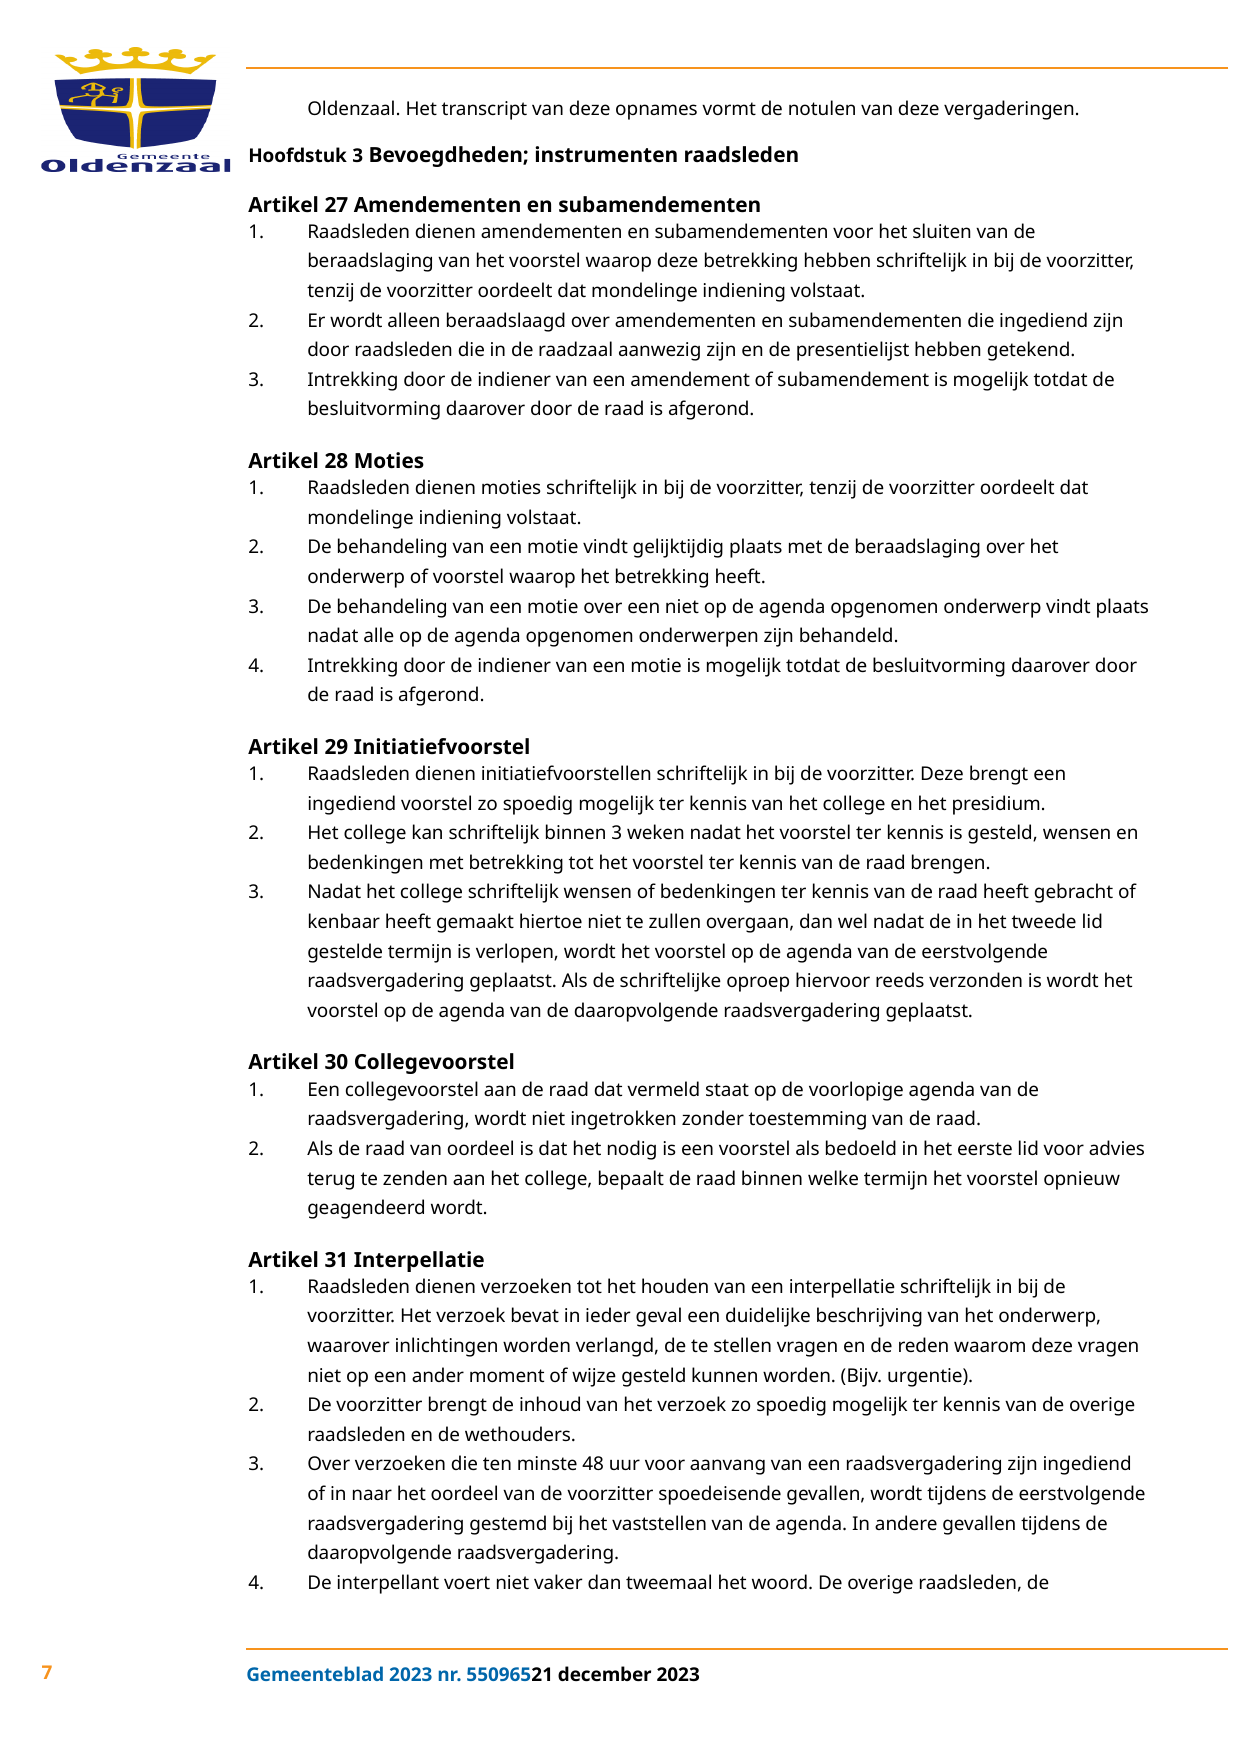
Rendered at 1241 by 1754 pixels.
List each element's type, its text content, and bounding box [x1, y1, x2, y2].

list Raadsleden dienen amendementen en subamendementen voor het sluiten van de beraadslaging van het voorstel waarop deze betrekking hebben schriftelijk in bij de voorzitter, tenzij de voorzitter oordeelt dat mondelinge indiening volstaat. [248, 218, 1152, 303]
list Nadat het college schriftelijk wensen of bedenkingen ter kennis van de raad heeft gebracht of kenbaar heeft gemaakt hiertoe niet te zullen overgaan, dan wel nadat de in het tweede lid gestelde termijn is verlopen, wordt het voorstel op de agenda van de eerstvolgende raadsvergadering geplaatst. Als de schriftelijke oproep hiervoor reeds verzonden is wordt het voorstel op de agenda van de daaropvolgende raadsvergadering geplaatst. [248, 879, 1152, 1023]
text Artikel 30 Collegevoorstel [248, 1047, 1152, 1076]
list Het college kan schriftelijk binnen 3 weken nadat het voorstel ter kennis is gesteld, wensen en bedenkingen met betrekking tot het voorstel ter kennis van de raad brengen. [248, 819, 1152, 875]
text Artikel 27 Amendementen en subamendementen [248, 190, 1152, 218]
list Over verzoeken die ten minste 48 uur voor aanvang van een raadsvergadering zijn ingediend of in naar het oordeel van de voorzitter spoedeisende gevallen, wordt tijdens de eerstvolgende raadsvergadering gestemd bij het vaststellen van de agenda. In andere gevallen tijdens de daaropvolgende raadsvergadering. [248, 1451, 1152, 1565]
picture [41, 47, 231, 172]
list De behandeling van een motie over een niet op de agenda opgenomen onderwerp vindt plaats nadat alle op de agenda opgenomen onderwerpen zijn behandeld. [248, 593, 1152, 648]
text Hoofdstuk 3 Bevoegdheden; instrumenten raadsleden [248, 140, 1152, 169]
list Een collegevoorstel aan de raad dat vermeld staat op de voorlopige agenda van de raadsvergadering, wordt niet ingetrokken zonder toestemming van de raad. [248, 1076, 1152, 1131]
list De voorzitter brengt de inhoud van het verzoek zo spoedig mogelijk ter kennis van de overige raadsleden en de wethouders. [248, 1391, 1152, 1447]
list Intrekking door de indiener van een amendement of subamendement is mogelijk totdat de besluitvorming daarover door de raad is afgerond. [248, 366, 1152, 421]
list De behandeling van een motie vindt gelijktijdig plaats met de beraadslaging over het onderwerp of voorstel waarop het betrekking heeft. [248, 534, 1152, 589]
text Artikel 31 Interpellatie [248, 1245, 1152, 1273]
list Als de raad van oordeel is dat het nodig is een voorstel als bedoeld in het eerste lid voor advies terug te zenden aan het college, bepaalt de raad binnen welke termijn het voorstel opnieuw geagendeerd wordt. [248, 1135, 1152, 1220]
list De interpellant voert niet vaker dan tweemaal het woord. De overige raadsleden, de [248, 1569, 1152, 1595]
list Oldenzaal. Het transcript van deze opnames vormt de notulen van deze vergaderingen. [248, 95, 1152, 121]
list Raadsleden dienen moties schriftelijk in bij de voorzitter, tenzij de voorzitter oordeelt dat mondelinge indiening volstaat. [248, 474, 1152, 530]
text Artikel 28 Moties [248, 446, 1152, 474]
list Intrekking door de indiener van een motie is mogelijk totdat de besluitvorming daarover door de raad is afgerond. [248, 652, 1152, 707]
list Raadsleden dienen verzoeken tot het houden van een interpellatie schriftelijk in bij de voorzitter. Het verzoek bevat in ieder geval een duidelijke beschrijving van het onderwerp, waarover inlichtingen worden verlangd, de te stellen vragen en de reden waarom deze vragen niet op een ander moment of wijze gesteld kunnen worden. (Bijv. urgentie). [248, 1273, 1152, 1388]
list Raadsleden dienen initiatiefvoorstellen schriftelijk in bij de voorzitter. Deze brengt een ingediend voorstel zo spoedig mogelijk ter kennis van het college en het presidium. [248, 760, 1152, 816]
list Er wordt alleen beraadslaagd over amendementen en subamendementen die ingediend zijn door raadsleden die in de raadzaal aanwezig zijn en de presentielijst hebben getekend. [248, 307, 1152, 362]
text Artikel 29 Initiatiefvoorstel [248, 732, 1152, 760]
